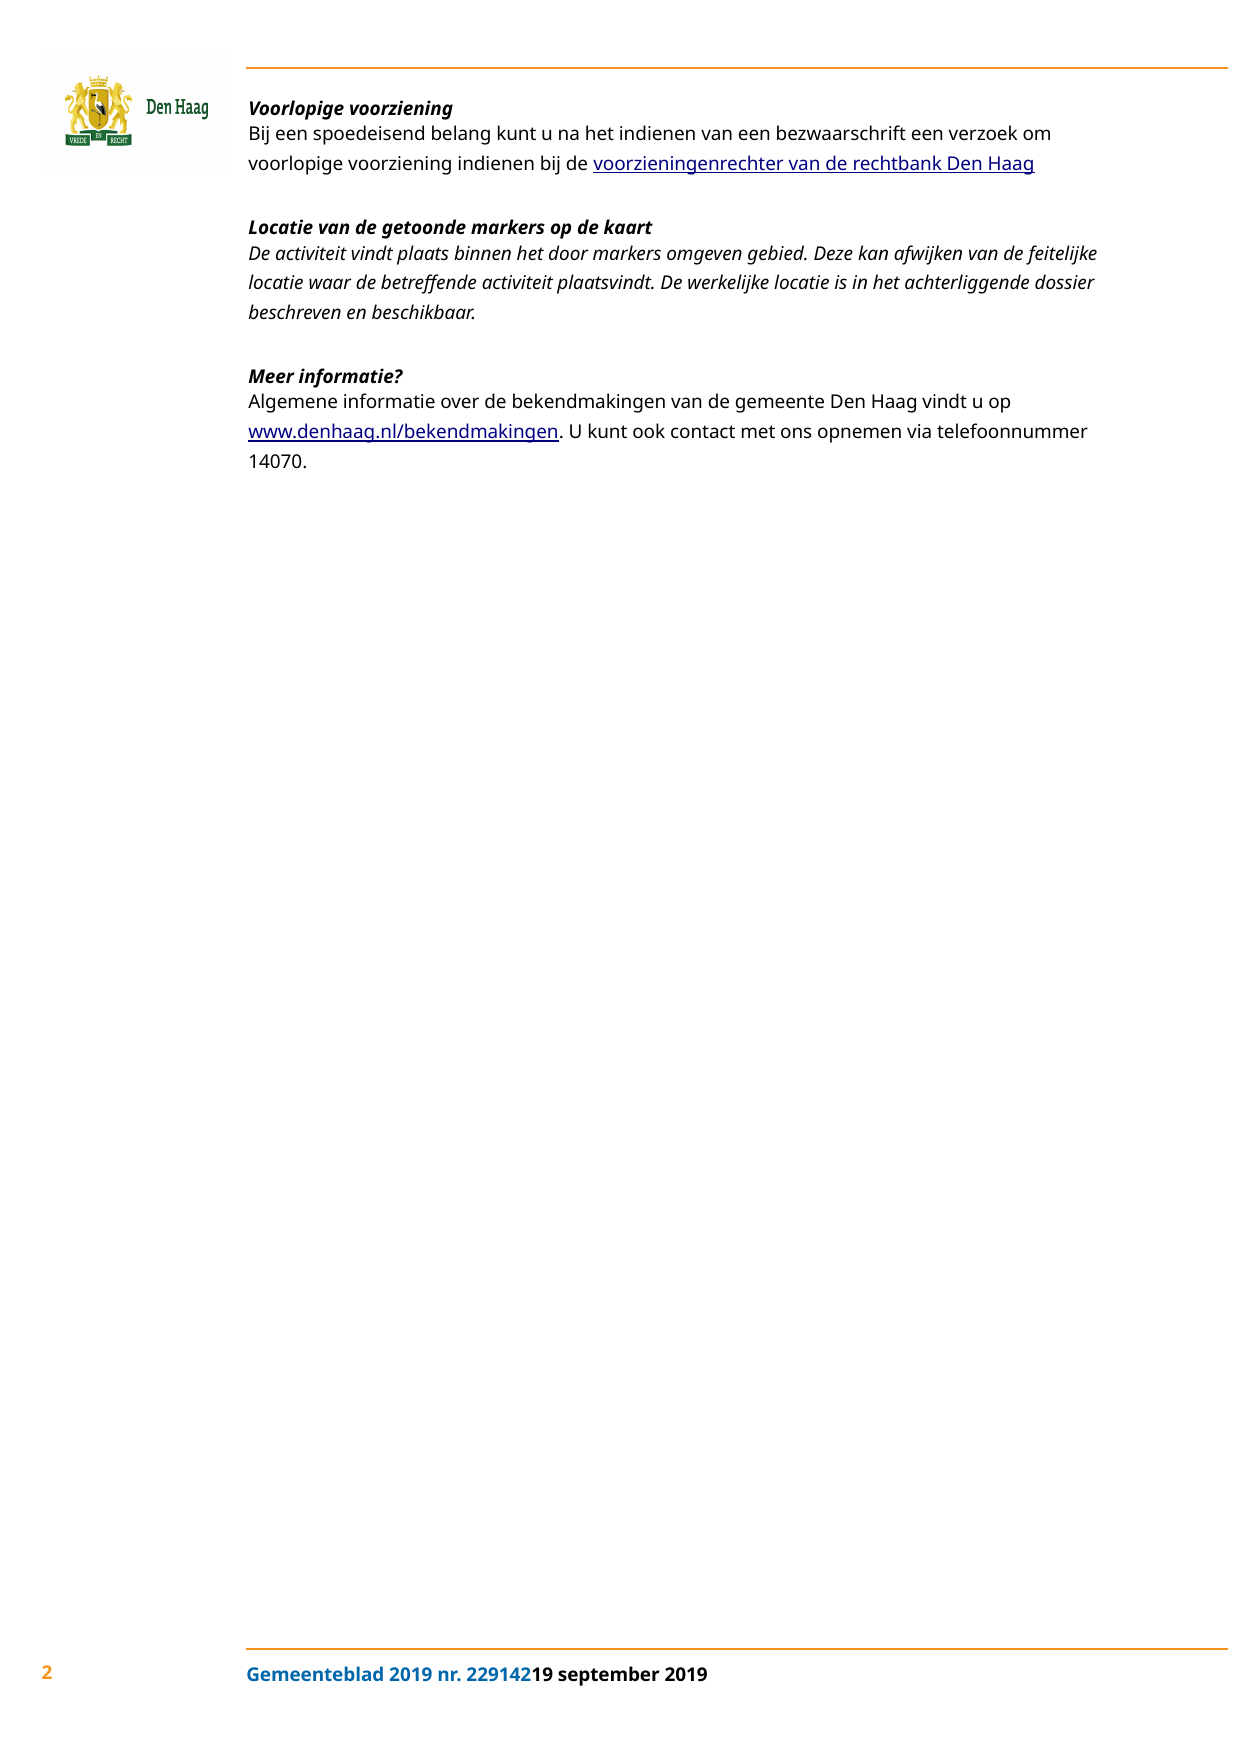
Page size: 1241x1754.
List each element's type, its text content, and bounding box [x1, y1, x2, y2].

text Meer informatie? [248, 363, 1152, 389]
text De activiteit vindt plaats binnen het door markers omgeven gebied. Deze kan afwijken van de feitelijke locatie waar de betreffende activiteit plaatsvindt. De werkelijke locatie is in het achterliggende dossier beschreven en beschikbaar. [248, 240, 1152, 325]
text Algemene informatie over de bekendmakingen van de gemeente Den Haag vindt u op www.denhaag.nl/bekendmakingen. U kunt ook contact met ons opnemen via telefoonnummer 14070. [248, 389, 1152, 473]
text Voorlopige voorziening [248, 95, 1152, 121]
text Bij een spoedeisend belang kunt u na het indienen van een bezwaarschrift een verzoek om voorlopige voorziening indienen bij de voorzieningenrechter van de rechtbank Den Haag [248, 121, 1152, 176]
text Locatie van de getoonde markers op de kaart [248, 214, 1152, 240]
picture [41, 47, 231, 172]
